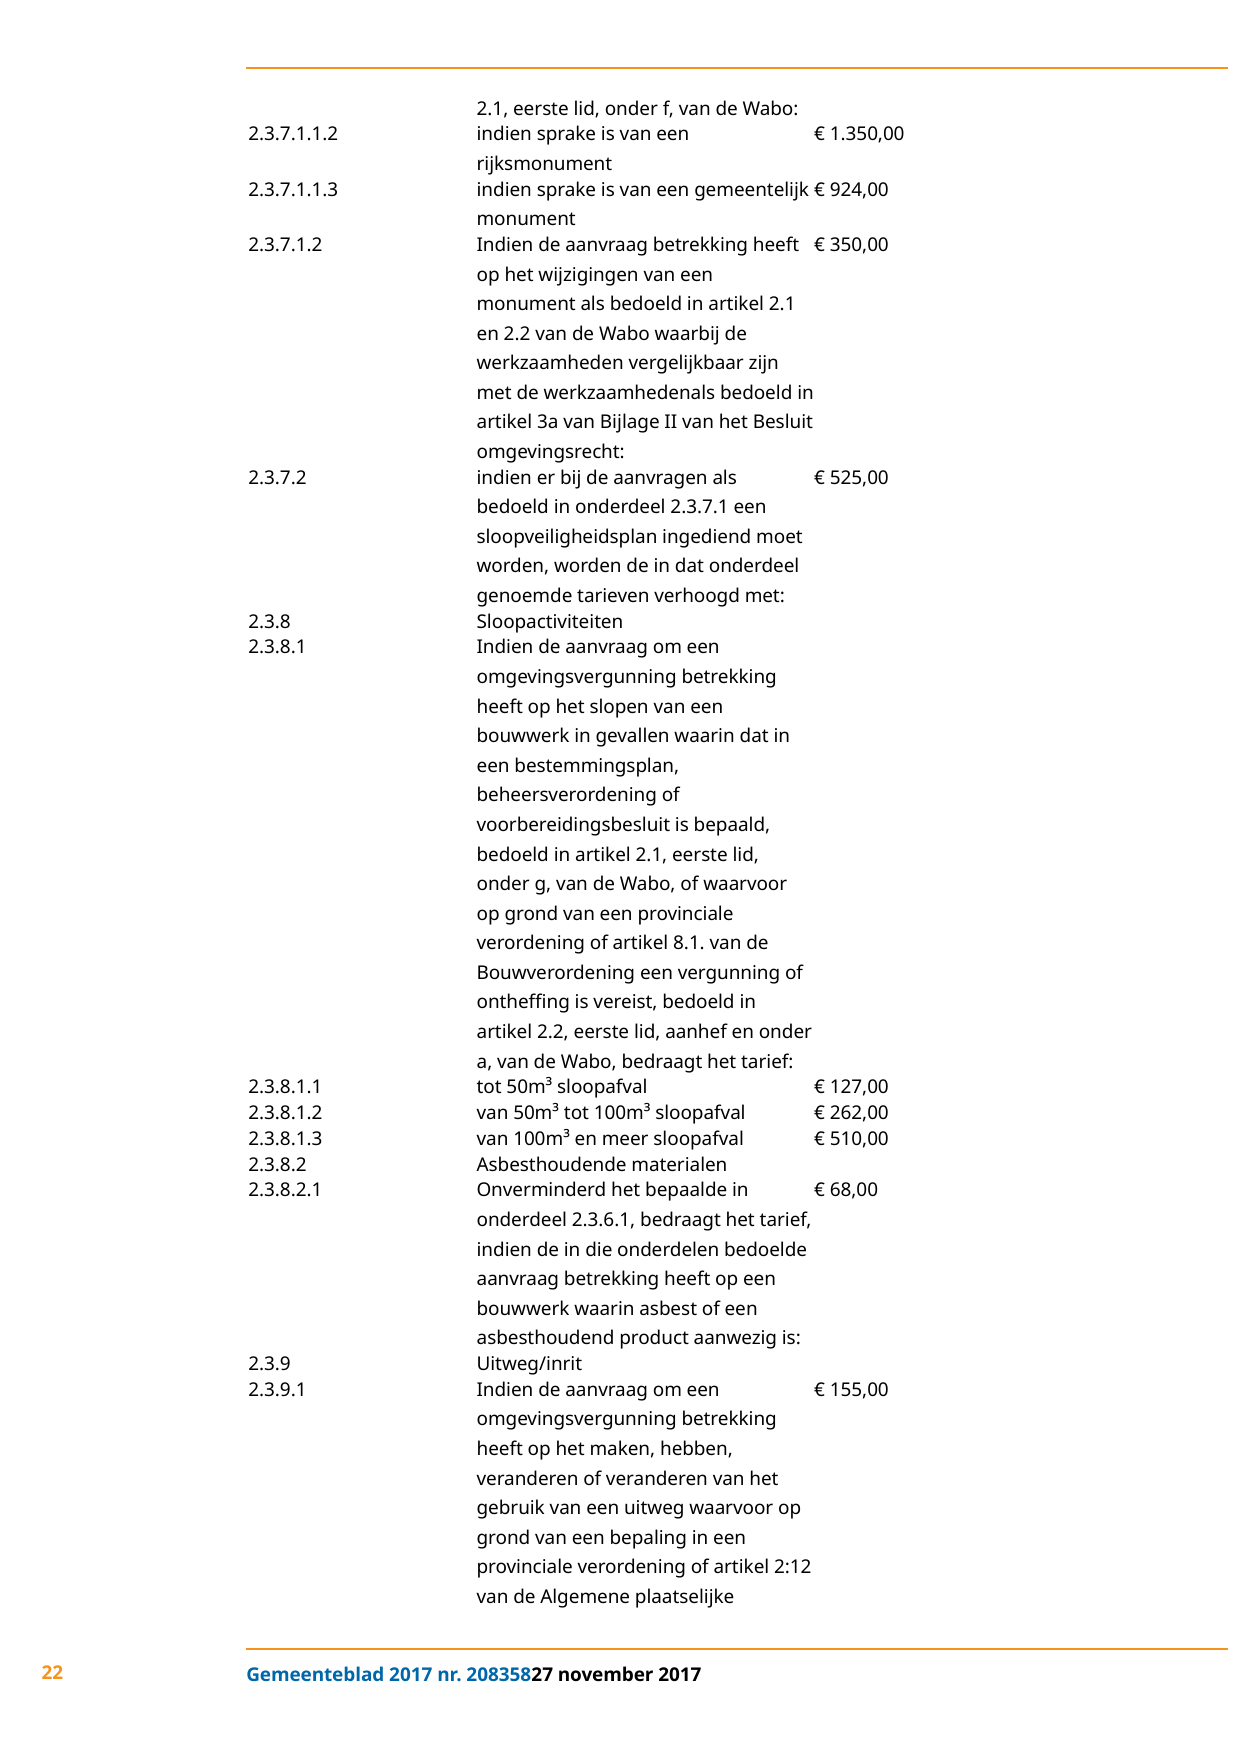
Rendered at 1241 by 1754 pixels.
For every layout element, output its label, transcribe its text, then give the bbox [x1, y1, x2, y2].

table_cell 2.3.8.1.3 [248, 1125, 476, 1151]
table_cell 2.3.7.2 [248, 464, 476, 608]
table_cell 2.3.7.1.2 [248, 231, 476, 464]
table_cell € 155,00 [814, 1376, 1152, 1609]
table_cell € 1.350,00 [814, 121, 1152, 176]
table_cell 2.3.8 [248, 608, 476, 634]
table_cell Uitweg/inrit [476, 1350, 814, 1376]
table_cell 2.1, eerste lid, onder f, van de Wabo: [476, 95, 814, 121]
table_cell 2.3.8.1.1 [248, 1074, 476, 1099]
table_cell indien er bij de aanvragen als bedoeld in onderdeel 2.3.7.1 een sloopveiligheidsplan ingediend moet worden, worden de in dat onderdeel genoemde tarieven verhoogd met: [476, 464, 814, 608]
table_cell € 924,00 [814, 176, 1152, 231]
table_cell Onverminderd het bepaalde in onderdeel 2.3.6.1, bedraagt het tarief, indien de in die onderdelen bedoelde aanvraag betrekking heeft op een bouwwerk waarin asbest of een asbesthoudend product aanwezig is: [476, 1177, 814, 1350]
table_cell 2.3.8.2.1 [248, 1177, 476, 1350]
table_cell Indien de aanvraag om een omgevingsvergunning betrekking heeft op het slopen van een bouwwerk in gevallen waarin dat in een bestemmingsplan, beheersverordening of voorbereidingsbesluit is bepaald, bedoeld in artikel 2.1, eerste lid, onder g, van de Wabo, of waarvoor op grond van een provinciale verordening of artikel 8.1. van de Bouwverordening een vergunning of ontheffing is vereist, bedoeld in artikel 2.2, eerste lid, aanhef en onder a, van de Wabo, bedraagt het tarief: [476, 634, 814, 1074]
table_cell 2.3.9.1 [248, 1376, 476, 1609]
table_cell van 100m³ en meer sloopafval [476, 1125, 814, 1151]
table_cell [814, 1151, 1152, 1177]
table_cell [814, 608, 1152, 634]
table_cell € 525,00 [814, 464, 1152, 608]
table_cell 2.3.8.1 [248, 634, 476, 1074]
table_cell € 510,00 [814, 1125, 1152, 1151]
table_cell van 50m³ tot 100m³ sloopafval [476, 1099, 814, 1125]
table_cell tot 50m³ sloopafval [476, 1074, 814, 1099]
table_cell [814, 1350, 1152, 1376]
table_cell € 262,00 [814, 1099, 1152, 1125]
table_cell 2.3.7.1.1.2 [248, 121, 476, 176]
table_cell € 350,00 [814, 231, 1152, 464]
table_cell Indien de aanvraag betrekking heeft op het wijzigingen van een monument als bedoeld in artikel 2.1 en 2.2 van de Wabo waarbij de werkzaamheden vergelijkbaar zijn met de werkzaamhedenals bedoeld in artikel 3a van Bijlage II van het Besluit omgevingsrecht: [476, 231, 814, 464]
table_cell 2.3.9 [248, 1350, 476, 1376]
table_cell Sloopactiviteiten [476, 608, 814, 634]
table_cell € 68,00 [814, 1177, 1152, 1350]
table_cell Indien de aanvraag om een omgevingsvergunning betrekking heeft op het maken, hebben, veranderen of veranderen van het gebruik van een uitweg waarvoor op grond van een bepaling in een provinciale verordening of artikel 2:12 van de Algemene plaatselijke [476, 1376, 814, 1609]
picture [41, 47, 231, 172]
table_cell [814, 95, 1152, 121]
table_cell [248, 95, 476, 121]
table_cell € 127,00 [814, 1074, 1152, 1099]
table_cell Asbesthoudende materialen [476, 1151, 814, 1177]
table_cell indien sprake is van een rijksmonument [476, 121, 814, 176]
table_cell [814, 634, 1152, 1074]
table_cell 2.3.8.2 [248, 1151, 476, 1177]
table_cell 2.3.8.1.2 [248, 1099, 476, 1125]
table_cell indien sprake is van een gemeentelijk monument [476, 176, 814, 231]
table_cell 2.3.7.1.1.3 [248, 176, 476, 231]
